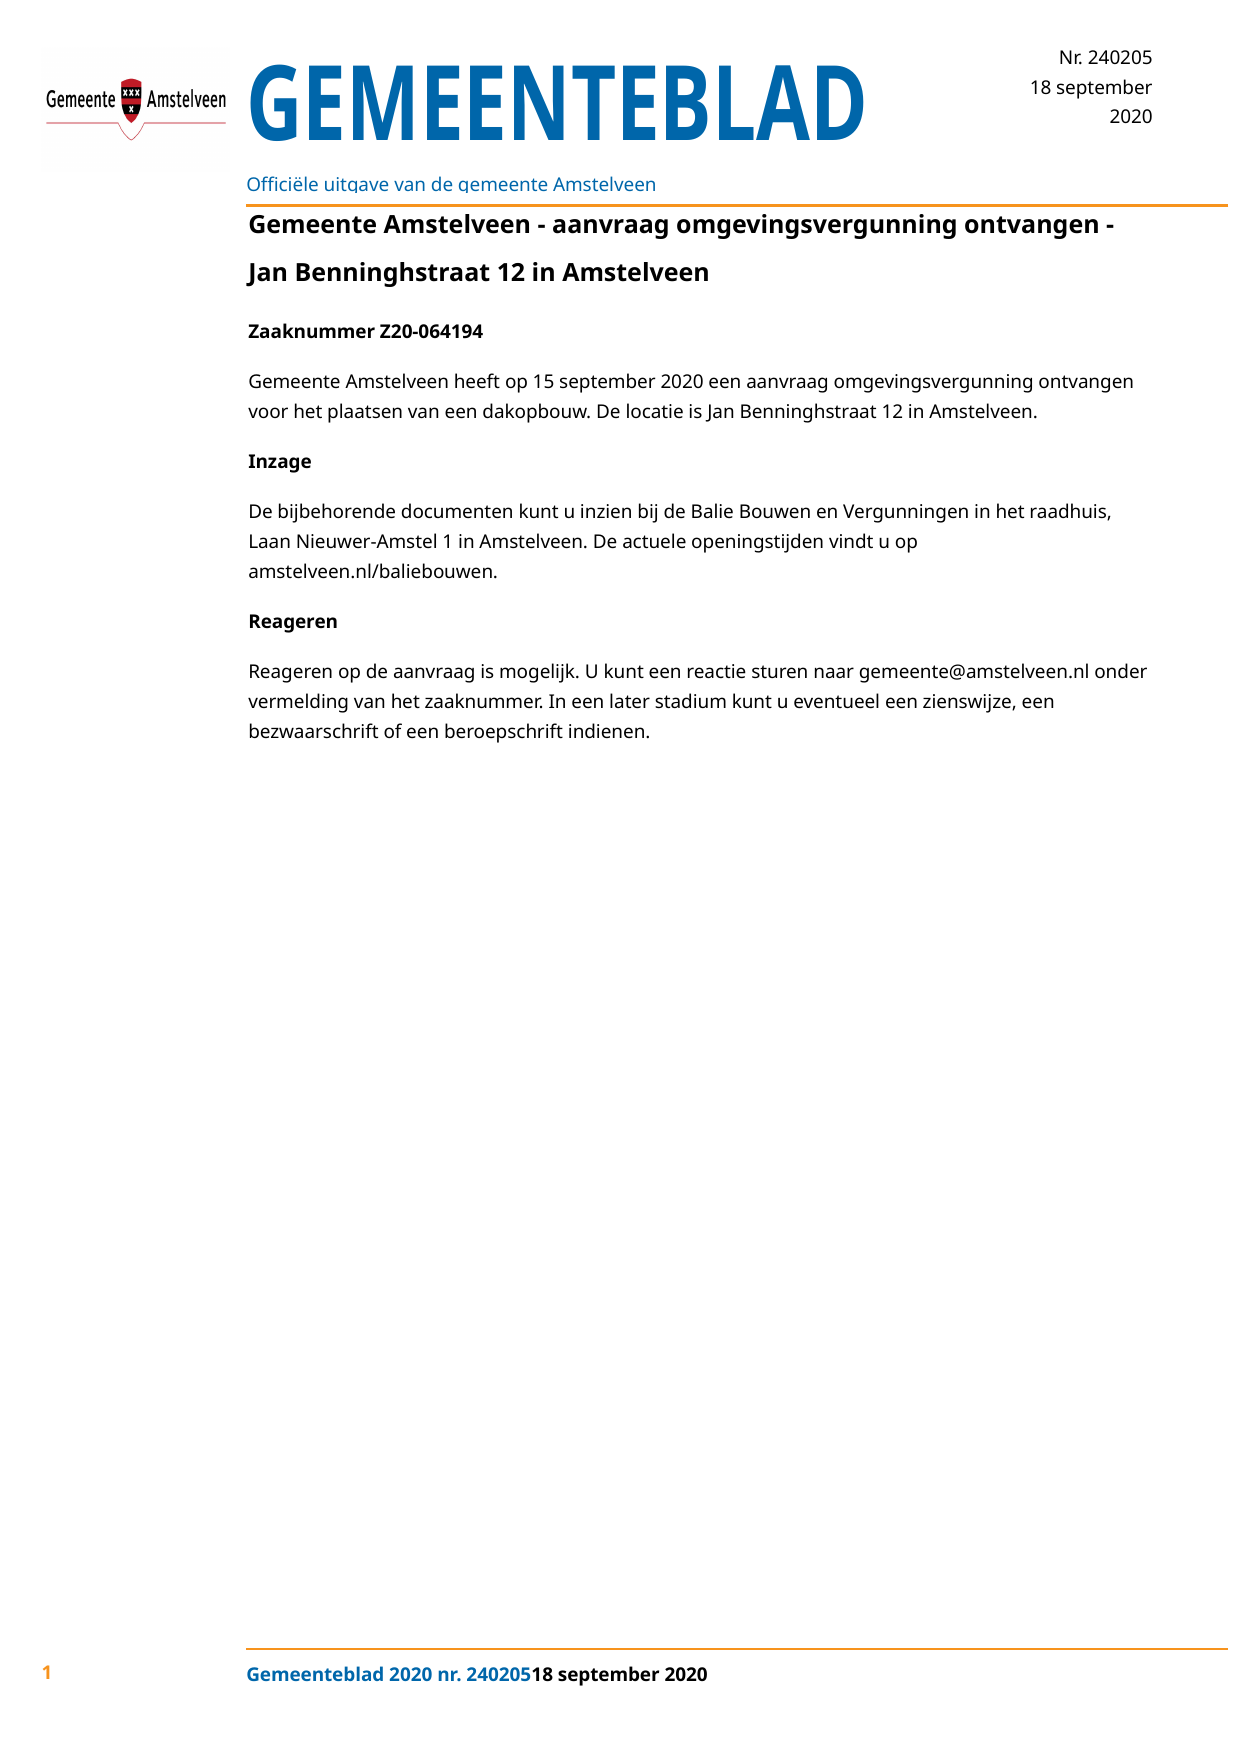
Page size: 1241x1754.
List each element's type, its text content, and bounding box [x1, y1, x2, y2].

text Inzage [248, 448, 1152, 474]
text Zaaknummer Z20-064194 [248, 318, 1152, 344]
picture [41, 47, 231, 172]
text Reageren [248, 608, 1152, 634]
text De bijbehorende documenten kunt u inzien bij de Balie Bouwen en Vergunningen in het raadhuis, Laan Nieuwer-Amstel 1 in Amstelveen. De actuele openingstijden vindt u op amstelveen.nl/baliebouwen. [248, 499, 1152, 584]
text Reageren op de aanvraag is mogelijk. U kunt een reactie sturen naar gemeente@amstelveen.nl onder vermelding van het zaaknummer. In een later stadium kunt u eventueel een zienswijze, een bezwaarschrift of een beroepschrift indienen. [248, 659, 1152, 744]
text Gemeente Amstelveen - aanvraag omgevingsvergunning ontvangen - Jan Benninghstraat 12 in Amstelveen [248, 207, 1152, 288]
text Gemeente Amstelveen heeft op 15 september 2020 een aanvraag omgevingsvergunning ontvangen voor het plaatsen van een dakopbouw. De locatie is Jan Benninghstraat 12 in Amstelveen. [248, 368, 1152, 424]
